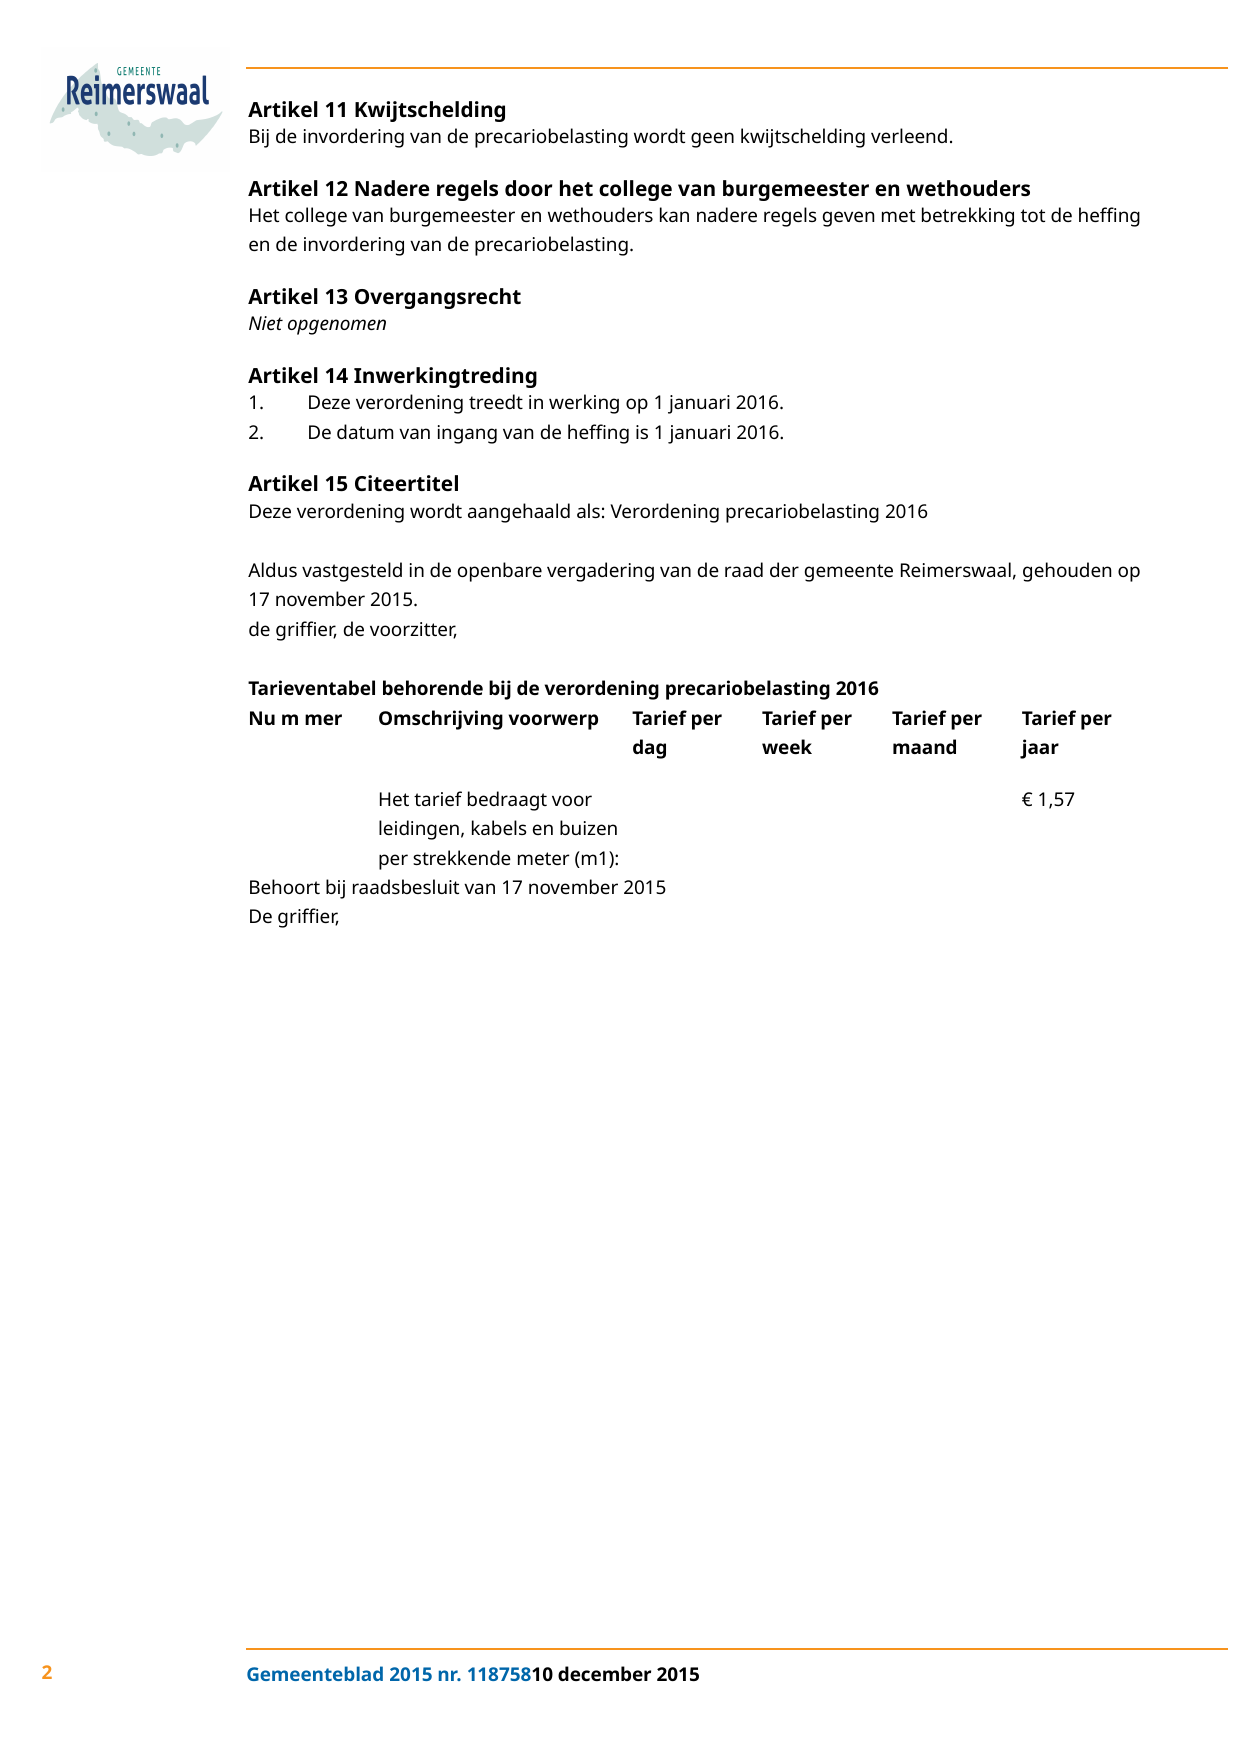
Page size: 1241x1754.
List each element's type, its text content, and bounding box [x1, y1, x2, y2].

table_header Tarief per week [762, 705, 892, 760]
text Artikel 12 Nadere regels door het college van burgemeester en wethouders [248, 174, 1152, 202]
picture [41, 47, 231, 172]
table_cell [762, 786, 892, 871]
table_cell [632, 786, 762, 871]
text Niet opgenomen [248, 311, 1152, 336]
table_header Tarief per jaar [1022, 705, 1152, 760]
text Het college van burgemeester en wethouders kan nadere regels geven met betrekking tot de heffing en de invordering van de precariobelasting. [248, 202, 1152, 257]
table_cell [248, 760, 378, 786]
table_cell Het tarief bedraagt voor leidingen, kabels en buizen per strekkende meter (m1): [378, 786, 632, 871]
text Tarieventabel behorende bij de verordening precariobelasting 2016 [248, 675, 1152, 701]
table_header Tarief per dag [632, 705, 762, 760]
list De datum van ingang van de heffing is 1 januari 2016. [248, 419, 1152, 445]
text Artikel 15 Citeertitel [248, 469, 1152, 498]
table_cell [248, 786, 378, 871]
text Behoort bij raadsbesluit van 17 november 2015 [248, 874, 1152, 900]
text Artikel 14 Inwerkingtreding [248, 361, 1152, 389]
text Aldus vastgesteld in de openbare vergadering van de raad der gemeente Reimerswaal, gehouden op 17 november 2015. [248, 557, 1152, 612]
list Deze verordening treedt in werking op 1 januari 2016. [248, 389, 1152, 415]
table_cell [762, 760, 892, 786]
table_header Nu m mer [248, 705, 378, 760]
text Bij de invordering van de precariobelasting wordt geen kwijtschelding verleend. [248, 123, 1152, 149]
text Artikel 11 Kwijtschelding [248, 95, 1152, 123]
text Artikel 13 Overgangsrecht [248, 282, 1152, 311]
table_cell [892, 786, 1022, 871]
text De griffier, [248, 904, 1152, 929]
text de griffier, de voorzitter, [248, 616, 1152, 642]
table_cell € 1,57 [1022, 786, 1152, 871]
table_cell [378, 760, 632, 786]
table_header Tarief per maand [892, 705, 1022, 760]
table_cell [632, 760, 762, 786]
table_header Omschrijving voorwerp [378, 705, 632, 760]
table_cell [1022, 760, 1152, 786]
table_cell [892, 760, 1022, 786]
text Deze verordening wordt aangehaald als: Verordening precariobelasting 2016 [248, 498, 1152, 523]
